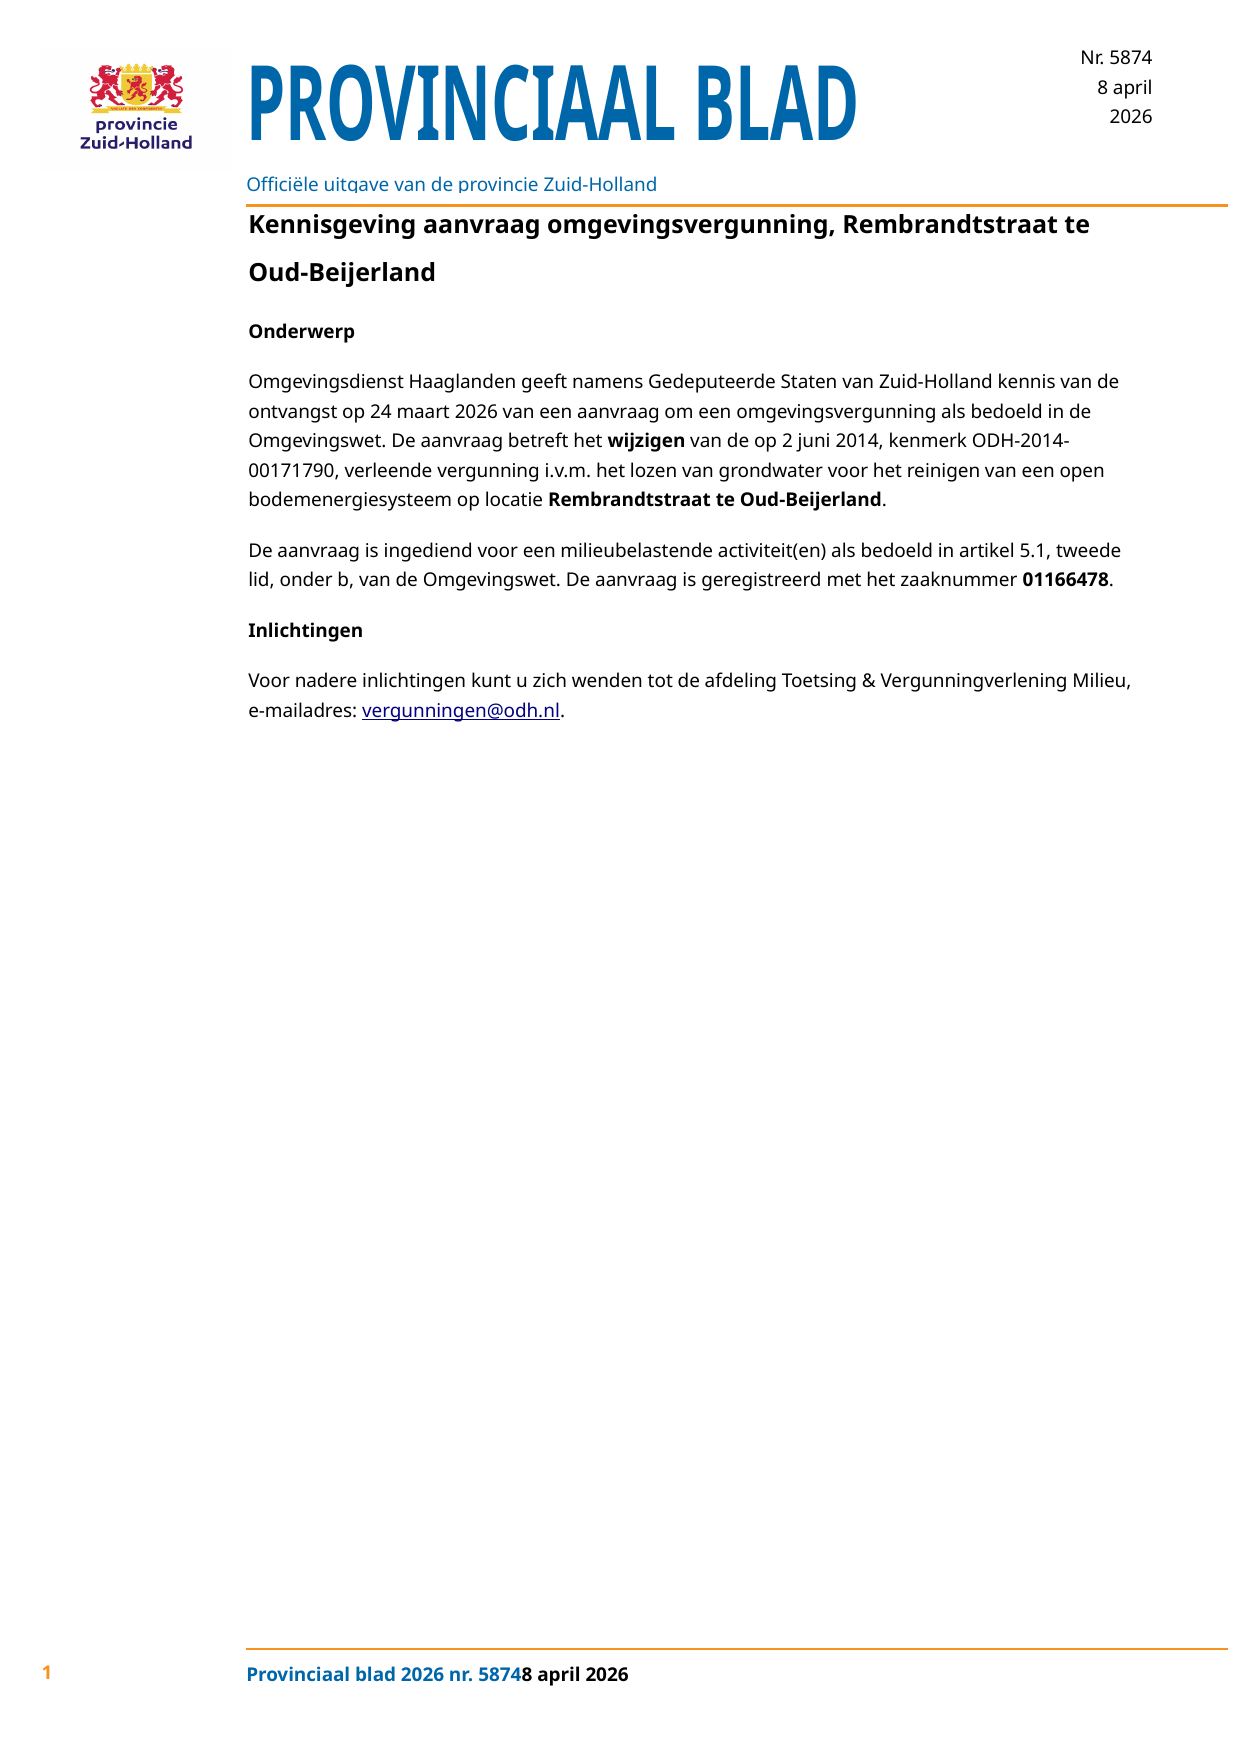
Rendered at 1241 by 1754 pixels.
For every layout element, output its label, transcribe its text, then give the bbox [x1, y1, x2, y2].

text Onderwerp [248, 318, 1152, 344]
text De aanvraag is ingediend voor een milieubelastende activiteit(en) als bedoeld in artikel 5.1, tweede lid, onder b, van de Omgevingswet. De aanvraag is geregistreerd met het zaaknummer 01166478. [248, 537, 1152, 592]
text Kennisgeving aanvraag omgevingsvergunning, Rembrandtstraat te Oud-Beijerland [248, 207, 1152, 288]
text Inlichtingen [248, 617, 1152, 643]
text Voor nadere inlichtingen kunt u zich wenden tot de afdeling Toetsing & Vergunningverlening Milieu, e-mailadres: vergunningen@odh.nl. [248, 667, 1152, 723]
text Omgevingsdienst Haaglanden geeft namens Gedeputeerde Staten van Zuid-Holland kennis van de ontvangst op 24 maart 2026 van een aanvraag om een omgevingsvergunning als bedoeld in de Omgevingswet. De aanvraag betreft het wijzigen van de op 2 juni 2014, kenmerk ODH-2014-00171790, verleende vergunning i.v.m. het lozen van grondwater voor het reinigen van een open bodemenergiesysteem op locatie Rembrandtstraat te Oud-Beijerland. [248, 368, 1152, 512]
picture [41, 47, 231, 172]
